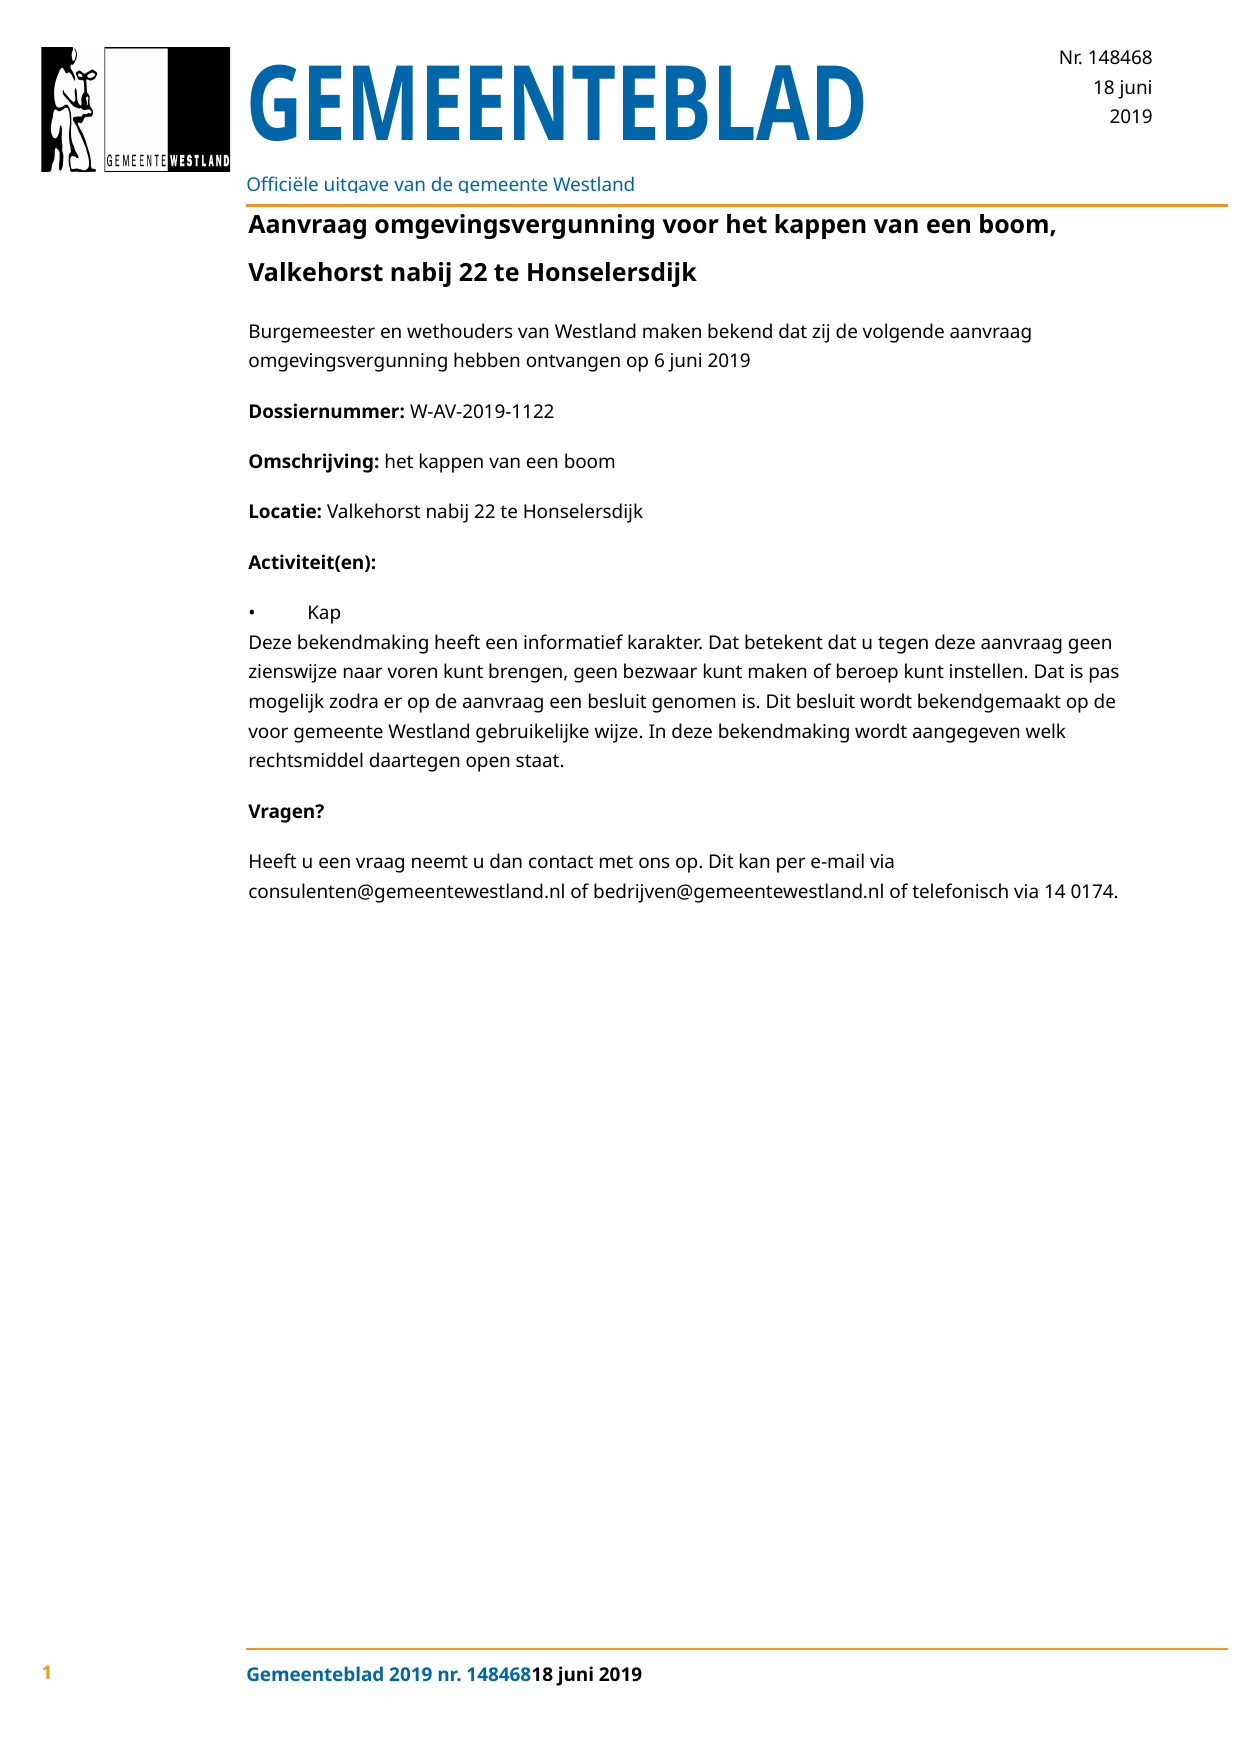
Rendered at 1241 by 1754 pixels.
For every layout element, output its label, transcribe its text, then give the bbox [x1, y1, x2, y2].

text Activiteit(en): [248, 549, 1152, 575]
text Heeft u een vraag neemt u dan contact met ons op. Dit kan per e-mail via consulenten@gemeentewestland.nl of bedrijven@gemeentewestland.nl of telefonisch via 14 0174. [248, 848, 1152, 904]
text Vragen? [248, 798, 1152, 824]
text Omschrijving: het kappen van een boom [248, 448, 1152, 474]
text Deze bekendmaking heeft een informatief karakter. Dat betekent dat u tegen deze aanvraag geen zienswijze naar voren kunt brengen, geen bezwaar kunt maken of beroep kunt instellen. Dat is pas mogelijk zodra er op de aanvraag een besluit genomen is. Dit besluit wordt bekendgemaakt op de voor gemeente Westland gebruikelijke wijze. In deze bekendmaking wordt aangegeven welk rechtsmiddel daartegen open staat. [248, 629, 1152, 773]
text Dossiernummer: W-AV-2019-1122 [248, 398, 1152, 424]
text Aanvraag omgevingsvergunning voor het kappen van een boom, Valkehorst nabij 22 te Honselersdijk [248, 207, 1152, 288]
text Burgemeester en wethouders van Westland maken bekend dat zij de volgende aanvraag omgevingsvergunning hebben ontvangen op 6 juni 2019 [248, 318, 1152, 373]
list Kap [248, 599, 1152, 625]
text Locatie: Valkehorst nabij 22 te Honselersdijk [248, 499, 1152, 524]
picture [41, 47, 231, 172]
